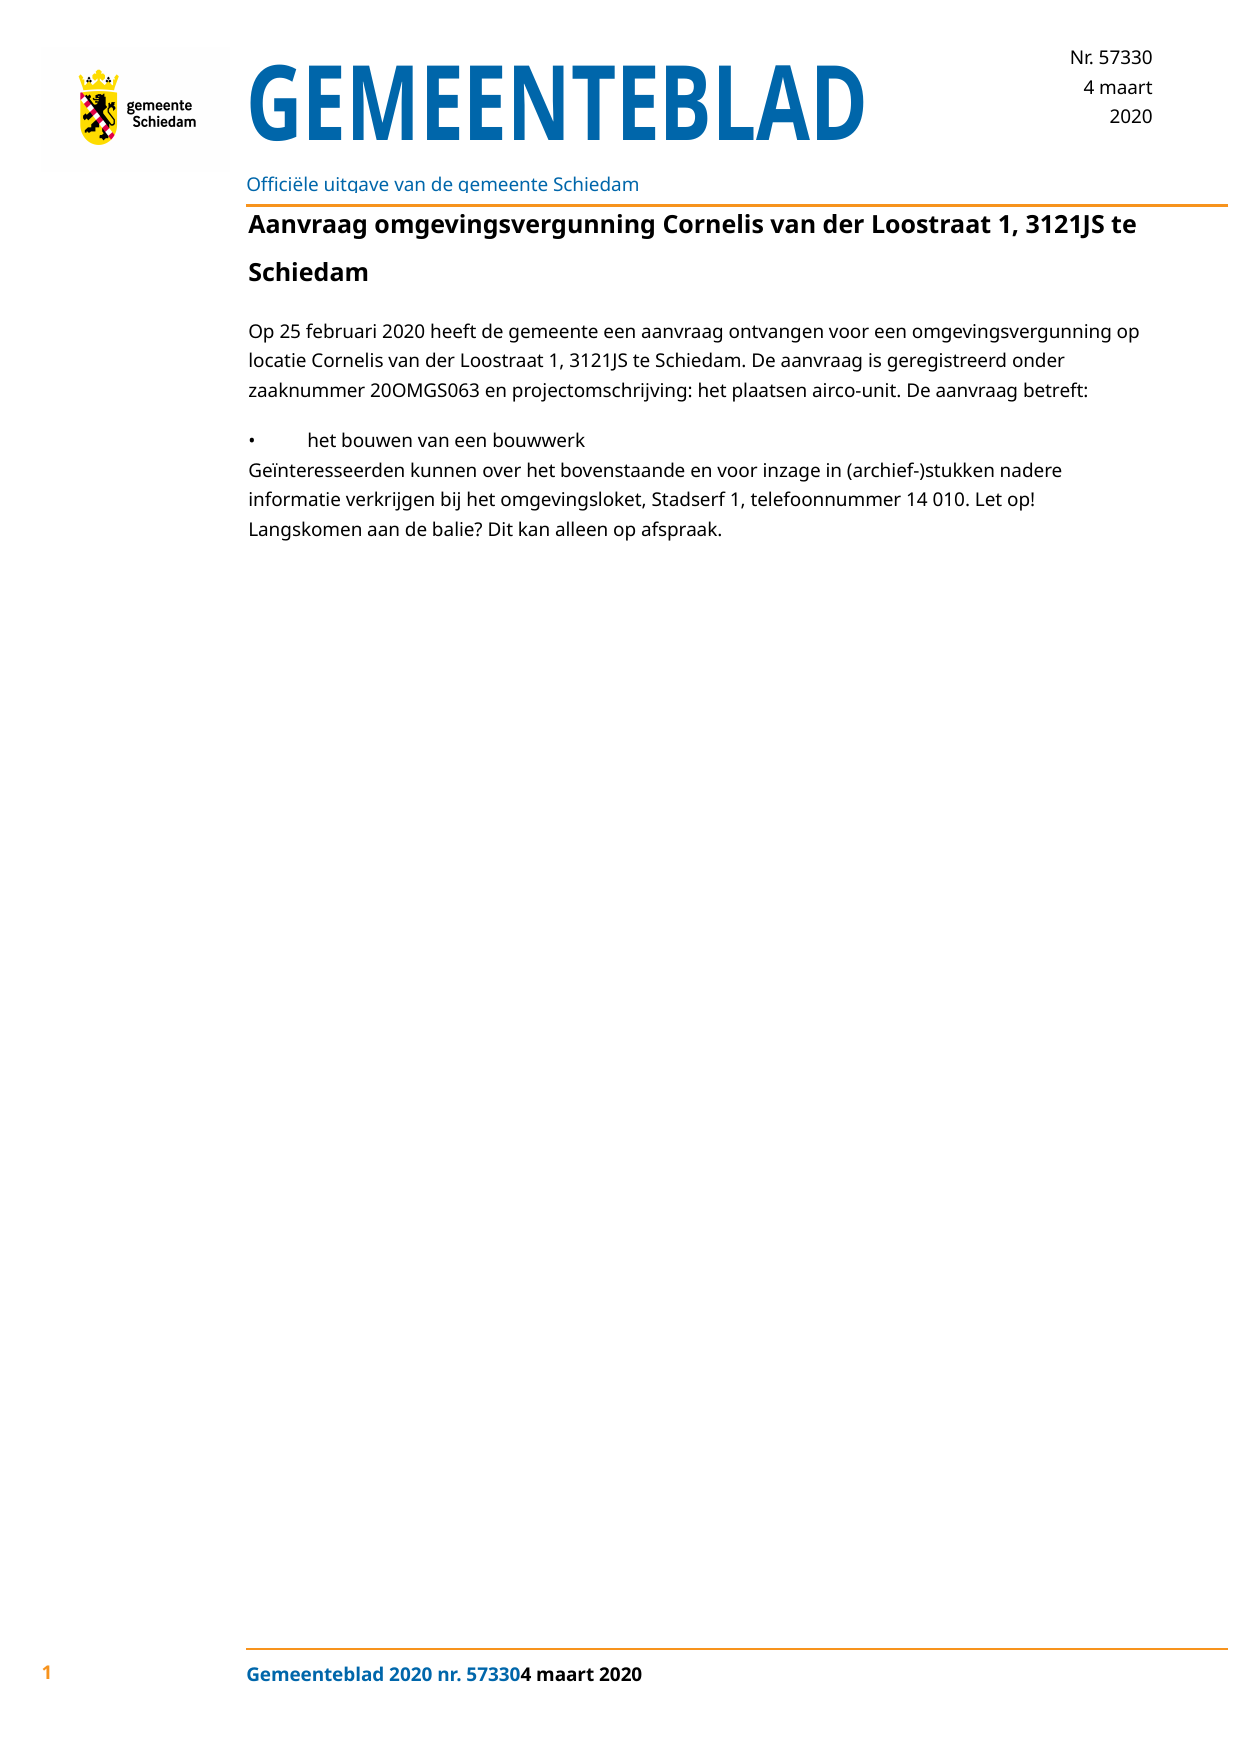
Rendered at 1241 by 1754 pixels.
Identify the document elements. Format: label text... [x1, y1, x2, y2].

picture [41, 47, 231, 172]
list het bouwen van een bouwwerk [248, 427, 1152, 453]
text Geïnteresseerden kunnen over het bovenstaande en voor inzage in (archief-)stukken nadere informatie verkrijgen bij het omgevingsloket, Stadserf 1, telefoonnummer 14 010. Let op! Langskomen aan de balie? Dit kan alleen op afspraak. [248, 457, 1152, 542]
text Op 25 februari 2020 heeft de gemeente een aanvraag ontvangen voor een omgevingsvergunning op locatie Cornelis van der Loostraat 1, 3121JS te Schiedam. De aanvraag is geregistreerd onder zaaknummer 20OMGS063 en projectomschrijving: het plaatsen airco-unit. De aanvraag betreft: [248, 318, 1152, 403]
text Aanvraag omgevingsvergunning Cornelis van der Loostraat 1, 3121JS te Schiedam [248, 207, 1152, 288]
